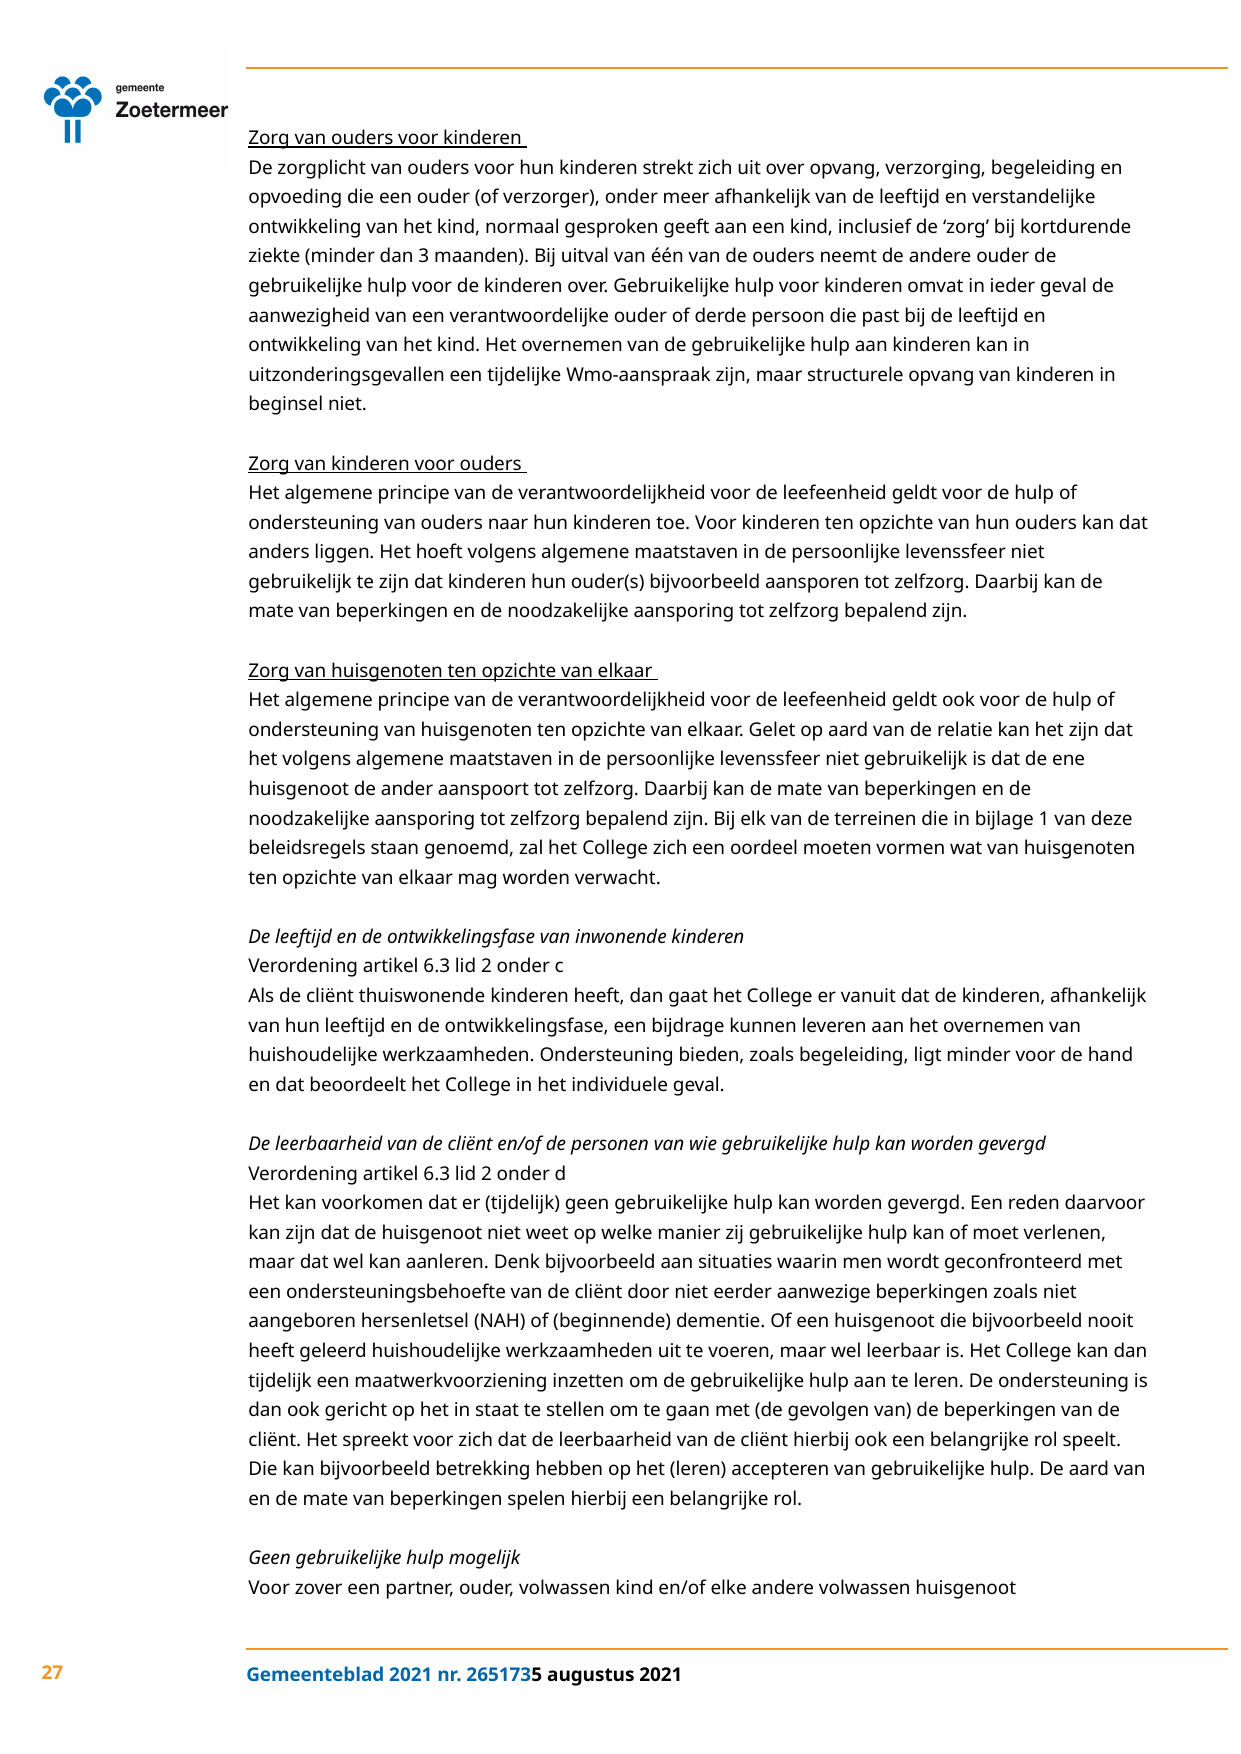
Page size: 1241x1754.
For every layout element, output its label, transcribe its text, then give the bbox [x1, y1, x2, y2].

text Het kan voorkomen dat er (tijdelijk) geen gebruikelijke hulp kan worden gevergd. Een reden daarvoor kan zijn dat de huisgenoot niet weet op welke manier zij gebruikelijke hulp kan of moet verlenen, maar dat wel kan aanleren. Denk bijvoorbeeld aan situaties waarin men wordt geconfronteerd met een ondersteuningsbehoefte van de cliënt door niet eerder aanwezige beperkingen zoals niet aangeboren hersenletsel (NAH) of (beginnende) dementie. Of een huisgenoot die bijvoorbeeld nooit heeft geleerd huishoudelijke werkzaamheden uit te voeren, maar wel leerbaar is. Het College kan dan tijdelijk een maatwerkvoorziening inzetten om de gebruikelijke hulp aan te leren. De ondersteuning is dan ook gericht op het in staat te stellen om te gaan met (de gevolgen van) de beperkingen van de cliënt. Het spreekt voor zich dat de leerbaarheid van de cliënt hierbij ook een belangrijke rol speelt. Die kan bijvoorbeeld betrekking hebben op het (leren) accepteren van gebruikelijke hulp. De aard van en de mate van beperkingen spelen hierbij een belangrijke rol. [248, 1189, 1152, 1511]
text Verordening artikel 6.3 lid 2 onder d [248, 1160, 1152, 1186]
text De leeftijd en de ontwikkelingsfase van inwonende kinderen [248, 923, 1152, 949]
text Zorg van ouders voor kinderen [248, 124, 1152, 150]
text Het algemene principe van de verantwoordelijkheid voor de leefeenheid geldt ook voor de hulp of ondersteuning van huisgenoten ten opzichte van elkaar. Gelet op aard van de relatie kan het zijn dat het volgens algemene maatstaven in de persoonlijke levenssfeer niet gebruikelijk is dat de ene huisgenoot de ander aanspoort tot zelfzorg. Daarbij kan de mate van beperkingen en de noodzakelijke aansporing tot zelfzorg bepalend zijn. Bij elk van de terreinen die in bijlage 1 van deze beleidsregels staan genoemd, zal het College zich een oordeel moeten vormen wat van huisgenoten ten opzichte van elkaar mag worden verwacht. [248, 686, 1152, 890]
text Zorg van huisgenoten ten opzichte van elkaar [248, 657, 1152, 683]
picture [41, 47, 231, 172]
text Zorg van kinderen voor ouders [248, 450, 1152, 476]
text Als de cliënt thuiswonende kinderen heeft, dan gaat het College er vanuit dat de kinderen, afhankelijk van hun leeftijd en de ontwikkelingsfase, een bijdrage kunnen leveren aan het overnemen van huishoudelijke werkzaamheden. Ondersteuning bieden, zoals begeleiding, ligt minder voor de hand en dat beoordeelt het College in het individuele geval. [248, 982, 1152, 1097]
text Voor zover een partner, ouder, volwassen kind en/of elke andere volwassen huisgenoot [248, 1574, 1152, 1600]
text Het algemene principe van de verantwoordelijkheid voor de leefeenheid geldt voor de hulp of ondersteuning van ouders naar hun kinderen toe. Voor kinderen ten opzichte van hun ouders kan dat anders liggen. Het hoeft volgens algemene maatstaven in de persoonlijke levenssfeer niet gebruikelijk te zijn dat kinderen hun ouder(s) bijvoorbeeld aansporen tot zelfzorg. Daarbij kan de mate van beperkingen en de noodzakelijke aansporing tot zelfzorg bepalend zijn. [248, 479, 1152, 623]
text Verordening artikel 6.3 lid 2 onder c [248, 953, 1152, 978]
text De zorgplicht van ouders voor hun kinderen strekt zich uit over opvang, verzorging, begeleiding en opvoeding die een ouder (of verzorger), onder meer afhankelijk van de leeftijd en verstandelijke ontwikkeling van het kind, normaal gesproken geeft aan een kind, inclusief de ‘zorg’ bij kortdurende ziekte (minder dan 3 maanden). Bij uitval van één van de ouders neemt de andere ouder de gebruikelijke hulp voor de kinderen over. Gebruikelijke hulp voor kinderen omvat in ieder geval de aanwezigheid van een verantwoordelijke ouder of derde persoon die past bij de leeftijd en ontwikkeling van het kind. Het overnemen van de gebruikelijke hulp aan kinderen kan in uitzonderingsgevallen een tijdelijke Wmo-aanspraak zijn, maar structurele opvang van kinderen in beginsel niet. [248, 154, 1152, 416]
text Geen gebruikelijke hulp mogelijk [248, 1544, 1152, 1570]
text De leerbaarheid van de cliënt en/of de personen van wie gebruikelijke hulp kan worden gevergd [248, 1130, 1152, 1156]
